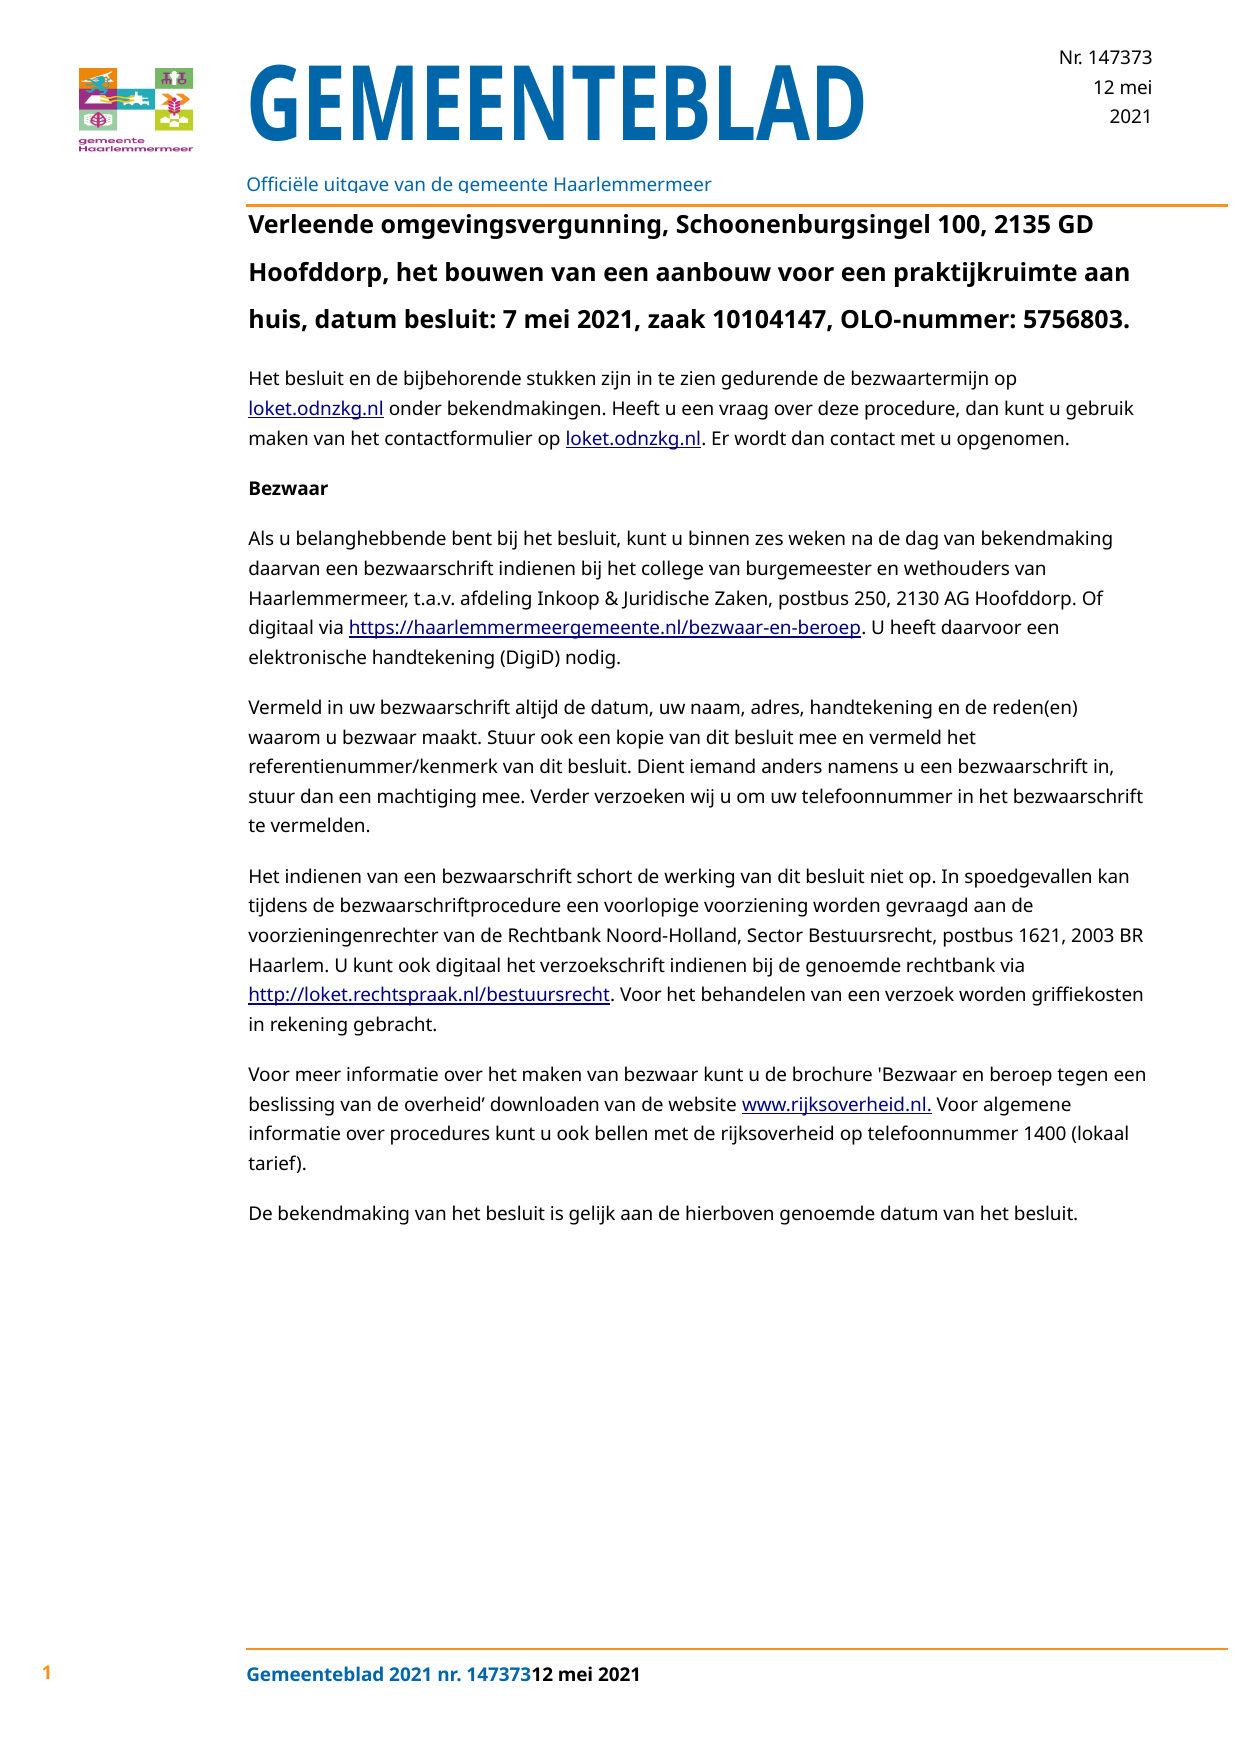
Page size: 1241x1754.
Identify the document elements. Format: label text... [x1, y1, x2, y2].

text De bekendmaking van het besluit is gelijk aan de hierboven genoemde datum van het besluit. [248, 1201, 1152, 1226]
text Vermeld in uw bezwaarschrift altijd de datum, uw naam, adres, handtekening en de reden(en) waarom u bezwaar maakt. Stuur ook een kopie van dit besluit mee en vermeld het referentienummer/kenmerk van dit besluit. Dient iemand anders namens u een bezwaarschrift in, stuur dan een machtiging mee. Verder verzoeken wij u om uw telefoonnummer in het bezwaarschrift te vermelden. [248, 694, 1152, 838]
picture [41, 47, 231, 172]
text Het besluit en de bijbehorende stukken zijn in te zien gedurende de bezwaartermijn op loket.odnzkg.nl onder bekendmakingen. Heeft u een vraag over deze procedure, dan kunt u gebruik maken van het contactformulier op loket.odnzkg.nl. Er wordt dan contact met u opgenomen. [248, 366, 1152, 450]
text Het indienen van een bezwaarschrift schort de werking van dit besluit niet op. In spoedgevallen kan tijdens de bezwaarschriftprocedure een voorlopige voorziening worden gevraagd aan de voorzieningenrechter van de Rechtbank Noord-Holland, Sector Bestuursrecht, postbus 1621, 2003 BR Haarlem. U kunt ook digitaal het verzoekschrift indienen bij de genoemde rechtbank via http://loket.rechtspraak.nl/bestuursrecht. Voor het behandelen van een verzoek worden griffiekosten in rekening gebracht. [248, 863, 1152, 1037]
text Bezwaar [248, 475, 1152, 501]
text Als u belanghebbende bent bij het besluit, kunt u binnen zes weken na de dag van bekendmaking daarvan een bezwaarschrift indienen bij het college van burgemeester en wethouders van Haarlemmermeer, t.a.v. afdeling Inkoop & Juridische Zaken, postbus 250, 2130 AG Hoofddorp. Of digitaal via https://haarlemmermeergemeente.nl/bezwaar-en-beroep. U heeft daarvoor een elektronische handtekening (DigiD) nodig. [248, 526, 1152, 669]
text Verleende omgevingsvergunning, Schoonenburgsingel 100, 2135 GD Hoofddorp, het bouwen van een aanbouw voor een praktijkruimte aan huis, datum besluit: 7 mei 2021, zaak 10104147, OLO-nummer: 5756803. [248, 207, 1152, 336]
text Voor meer informatie over het maken van bezwaar kunt u de brochure 'Bezwaar en beroep tegen een beslissing van de overheid’ downloaden van de website www.rijksoverheid.nl. Voor algemene informatie over procedures kunt u ook bellen met de rijksoverheid op telefoonnummer 1400 (lokaal tarief). [248, 1061, 1152, 1176]
